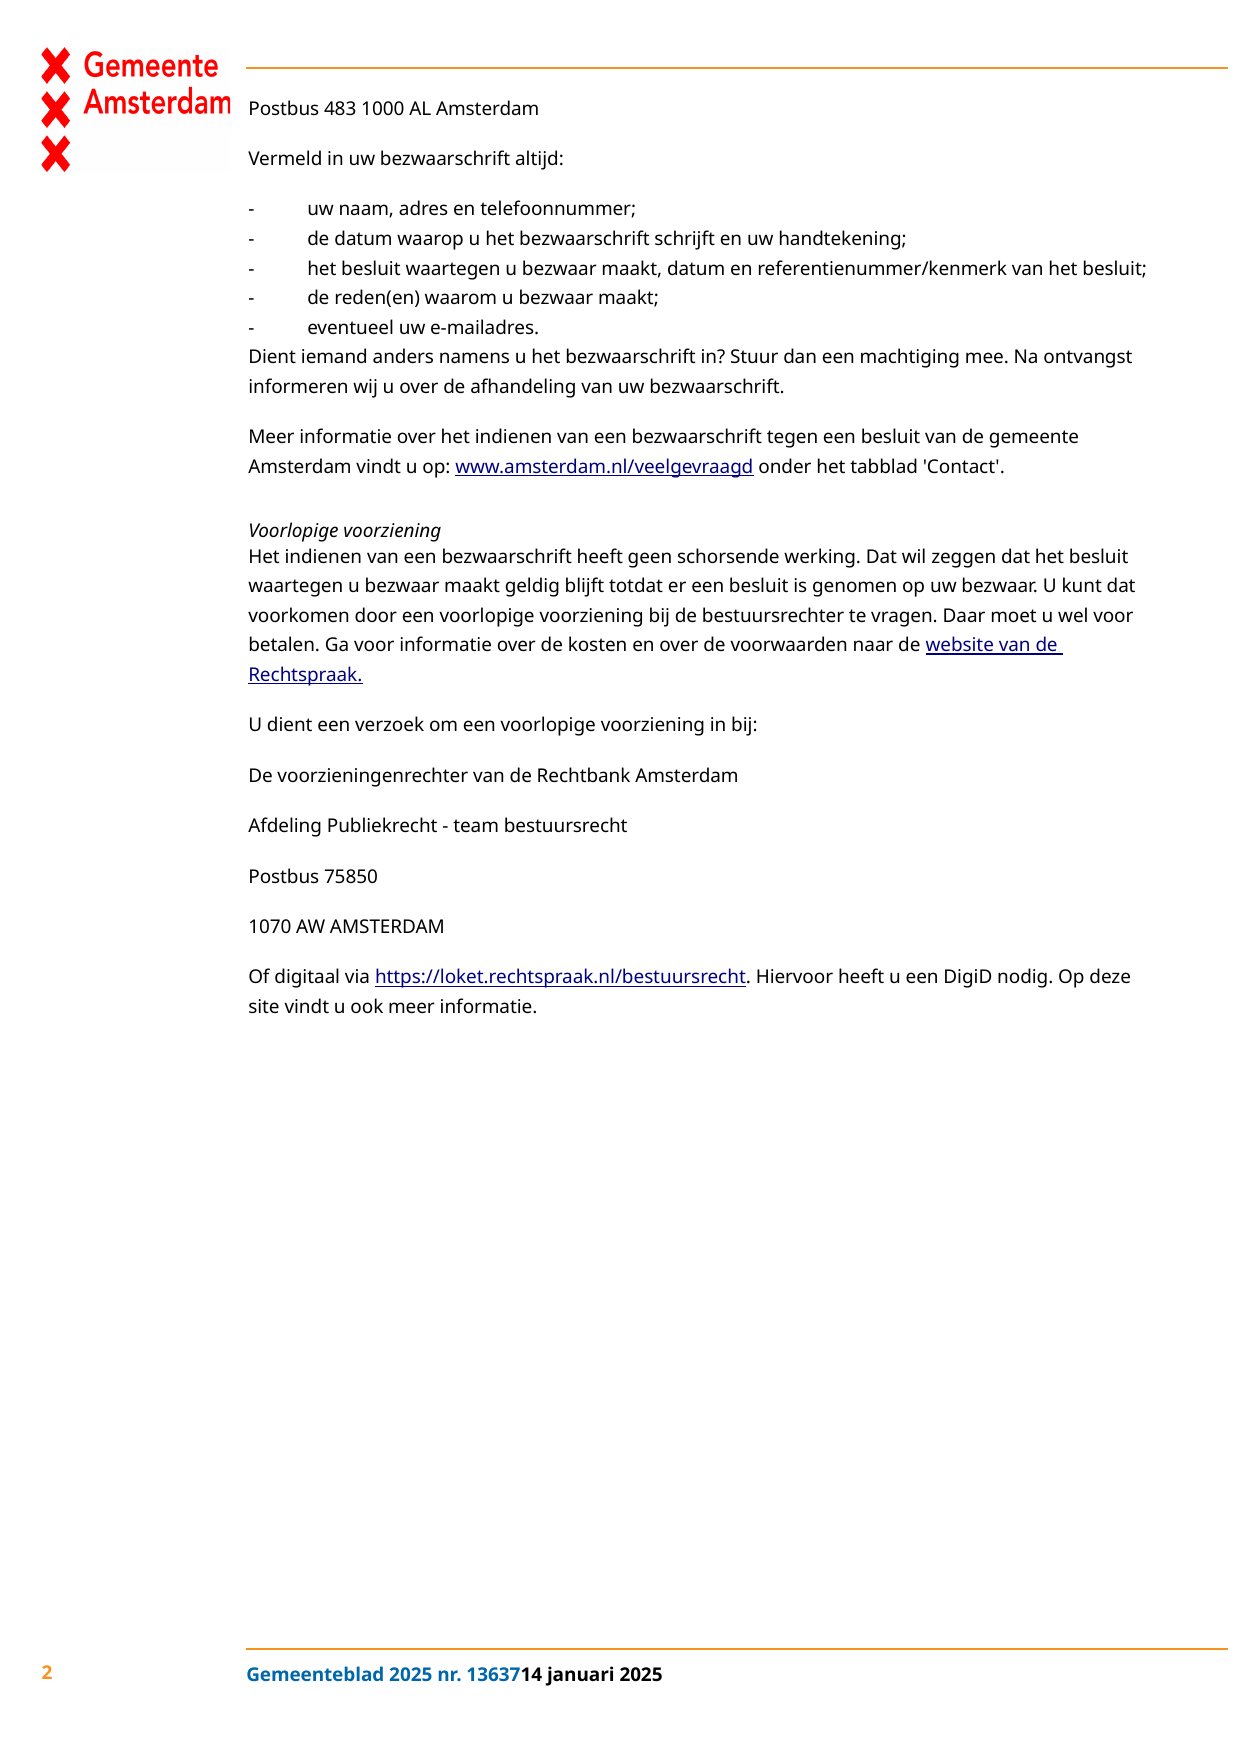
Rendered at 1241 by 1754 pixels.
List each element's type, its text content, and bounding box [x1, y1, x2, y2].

text U dient een verzoek om een voorlopige voorziening in bij: [248, 712, 1152, 737]
text De voorzieningenrechter van de Rechtbank Amsterdam [248, 762, 1152, 788]
list het besluit waartegen u bezwaar maakt, datum en referentienummer/kenmerk van het besluit; [248, 255, 1152, 281]
text Dient iemand anders namens u het bezwaarschrift in? Stuur dan een machtiging mee. Na ontvangst informeren wij u over de afhandeling van uw bezwaarschrift. [248, 343, 1152, 399]
list uw naam, adres en telefoonnummer; [248, 196, 1152, 221]
picture [41, 47, 231, 172]
text Afdeling Publiekrecht - team bestuursrecht [248, 812, 1152, 838]
text Postbus 483 1000 AL Amsterdam [248, 95, 1152, 121]
text Postbus 75850 [248, 863, 1152, 888]
text Het indienen van een bezwaarschrift heeft geen schorsende werking. Dat wil zeggen dat het besluit waartegen u bezwaar maakt geldig blijft totdat er een besluit is genomen op uw bezwaar. U kunt dat voorkomen door een voorlopige voorziening bij de bestuursrechter te vragen. Daar moet u wel voor betalen. Ga voor informatie over de kosten en over de voorwaarden naar de website van de Rechtspraak. [248, 543, 1152, 687]
text Meer informatie over het indienen van een bezwaarschrift tegen een besluit van de gemeente Amsterdam vindt u op: www.amsterdam.nl/veelgevraagd onder het tabblad 'Contact'. [248, 423, 1152, 479]
list de datum waarop u het bezwaarschrift schrijft en uw handtekening; [248, 225, 1152, 251]
list eventueel uw e-mailadres. [248, 314, 1152, 340]
text 1070 AW AMSTERDAM [248, 913, 1152, 939]
text Voorlopige voorziening [248, 517, 1152, 543]
text Vermeld in uw bezwaarschrift altijd: [248, 145, 1152, 171]
list de reden(en) waarom u bezwaar maakt; [248, 284, 1152, 310]
text Of digitaal via https://loket.rechtspraak.nl/bestuursrecht. Hiervoor heeft u een DigiD nodig. Op deze site vindt u ook meer informatie. [248, 964, 1152, 1019]
